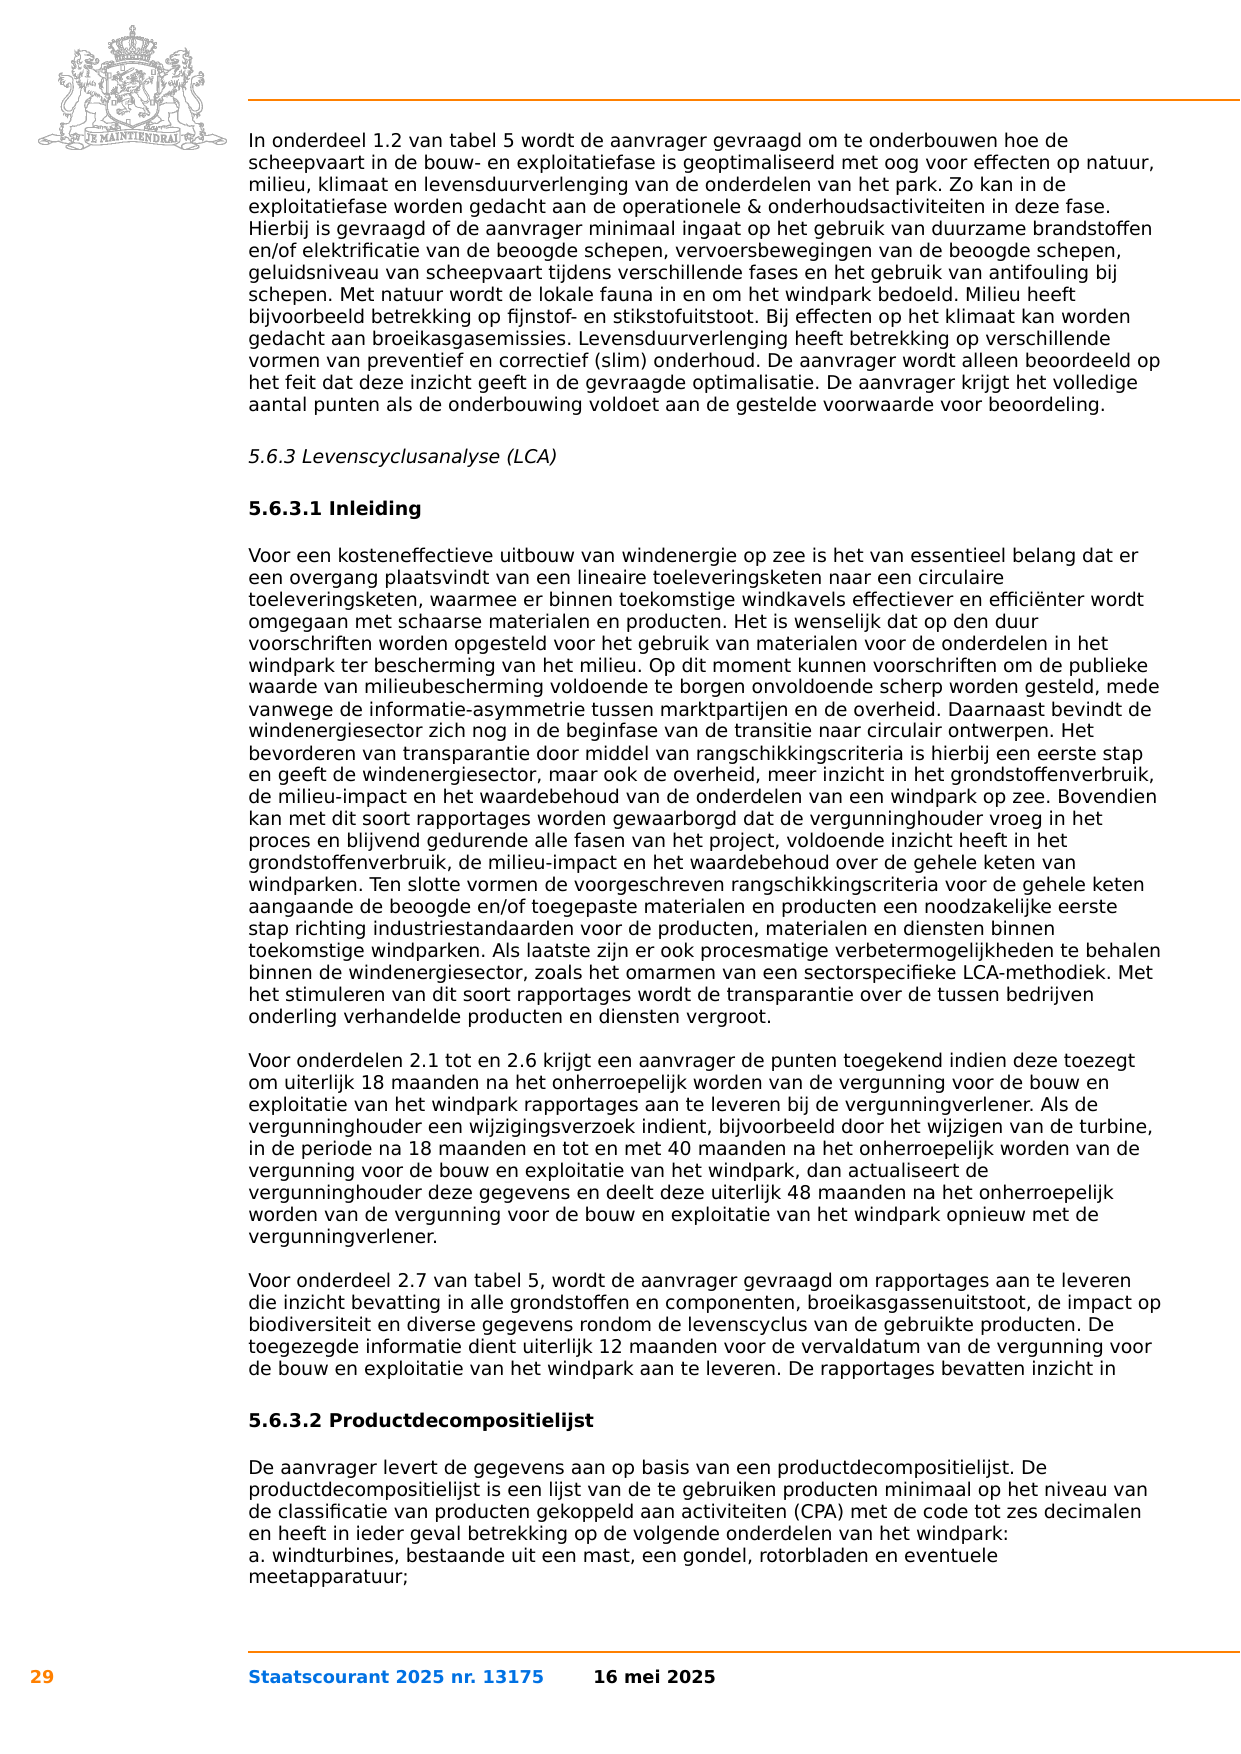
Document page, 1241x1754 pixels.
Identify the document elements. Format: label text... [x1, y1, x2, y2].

text Voor onderdelen 2.1 tot en 2.6 krijgt een aanvrager de punten toegekend indien deze toezegt om uiterlijk 18 maanden na het onherroepelijk worden van de vergunning voor de bouw en exploitatie van het windpark rapportages aan te leveren bij de vergunningverlener. Als de vergunninghouder een wijzigingsverzoek indient, bijvoorbeeld door het wijzigen van de turbine, in de periode na 18 maanden en tot en met 40 maanden na het onherroepelijk worden van de vergunning voor de bouw en exploitatie van het windpark, dan actualiseert de vergunninghouder deze gegevens en deelt deze uiterlijk 48 maanden na het onherroepelijk worden van de vergunning voor de bouw en exploitatie van het windpark opnieuw met de vergunningverlener. [248, 1050, 1163, 1248]
subtitle 5.6.3.2 Productdecompositielijst [248, 1409, 1163, 1432]
subtitle 5.6.3.1 Inleiding [248, 498, 1163, 519]
text In onderdeel 1.2 van tabel 5 wordt de aanvrager gevraagd om te onderbouwen hoe de scheepvaart in de bouw- en exploitatiefase is geoptimaliseerd met oog voor effecten op natuur, milieu, klimaat en levensduurverlenging van de onderdelen van het park. Zo kan in de exploitatiefase worden gedacht aan de operationele & onderhoudsactiviteiten in deze fase. Hierbij is gevraagd of de aanvrager minimaal ingaat op het gebruik van duurzame brandstoffen en/of elektrificatie van de beoogde schepen, vervoersbewegingen van de beoogde schepen, geluidsniveau van scheepvaart tijdens verschillende fases en het gebruik van antifouling bij schepen. Met natuur wordt de lokale fauna in en om het windpark bedoeld. Milieu heeft bijvoorbeeld betrekking op fijnstof- en stikstofuitstoot. Bij effecten op het klimaat kan worden gedacht aan broeikasgasemissies. Levensduurverlenging heeft betrekking op verschillende vormen van preventief en correctief (slim) onderhoud. De aanvrager wordt alleen beoordeeld op het feit dat deze inzicht geeft in de gevraagde optimalisatie. De aanvrager krijgt het volledige aantal punten als de onderbouwing voldoet aan de gestelde voorwaarde voor beoordeling. [248, 130, 1163, 416]
subtitle 5.6.3 Levenscyclusanalyse (LCA) [248, 446, 1163, 468]
text De aanvrager levert de gegevens aan op basis van een productdecompositielijst. De productdecompositielijst is een lijst van de te gebruiken producten minimaal op het niveau van de classificatie van producten gekoppeld aan activiteiten (CPA) met de code tot zes decimalen en heeft in ieder geval betrekking op de volgende onderdelen van het windpark: [248, 1457, 1163, 1544]
picture [38, 25, 227, 150]
text a. windturbines, bestaande uit een mast, een gondel, rotorbladen en eventuele meetapparatuur; [248, 1544, 1163, 1588]
text Voor een kosteneffectieve uitbouw van windenergie op zee is het van essentieel belang dat er een overgang plaatsvindt van een lineaire toeleveringsketen naar een circulaire toeleveringsketen, waarmee er binnen toekomstige windkavels effectiever en efficiënter wordt omgegaan met schaarse materialen en producten. Het is wenselijk dat op den duur voorschriften worden opgesteld voor het gebruik van materialen voor de onderdelen in het windpark ter bescherming van het milieu. Op dit moment kunnen voorschriften om de publieke waarde van milieubescherming voldoende te borgen onvoldoende scherp worden gesteld, mede vanwege de informatie-asymmetrie tussen marktpartijen en de overheid. Daarnaast bevindt de windenergiesector zich nog in de beginfase van de transitie naar circulair ontwerpen. Het bevorderen van transparantie door middel van rangschikkingscriteria is hierbij een eerste stap en geeft de windenergiesector, maar ook de overheid, meer inzicht in het grondstoffenverbruik, de milieu-impact en het waardebehoud van de onderdelen van een windpark op zee. Bovendien kan met dit soort rapportages worden gewaarborgd dat de vergunninghouder vroeg in het proces en blijvend gedurende alle fasen van het project, voldoende inzicht heeft in het grondstoffenverbruik, de milieu-impact en het waardebehoud over de gehele keten van windparken. Ten slotte vormen de voorgeschreven rangschikkingscriteria voor de gehele keten aangaande de beoogde en/of toegepaste materialen en producten een noodzakelijke eerste stap richting industriestandaarden voor de producten, materialen en diensten binnen toekomstige windparken. Als laatste zijn er ook procesmatige verbetermogelijkheden te behalen binnen de windenergiesector, zoals het omarmen van een sectorspecifieke LCA-methodiek. Met het stimuleren van dit soort rapportages wordt de transparantie over de tussen bedrijven onderling verhandelde producten en diensten vergroot. [248, 544, 1163, 1028]
text Voor onderdeel 2.7 van tabel 5, wordt de aanvrager gevraagd om rapportages aan te leveren die inzicht bevatting in alle grondstoffen en componenten, broeikasgassenuitstoot, de impact op biodiversiteit en diverse gegevens rondom de levenscyclus van de gebruikte producten. De toegezegde informatie dient uiterlijk 12 maanden voor de vervaldatum van de vergunning voor de bouw en exploitatie van het windpark aan te leveren. De rapportages bevatten inzicht in [248, 1270, 1163, 1379]
